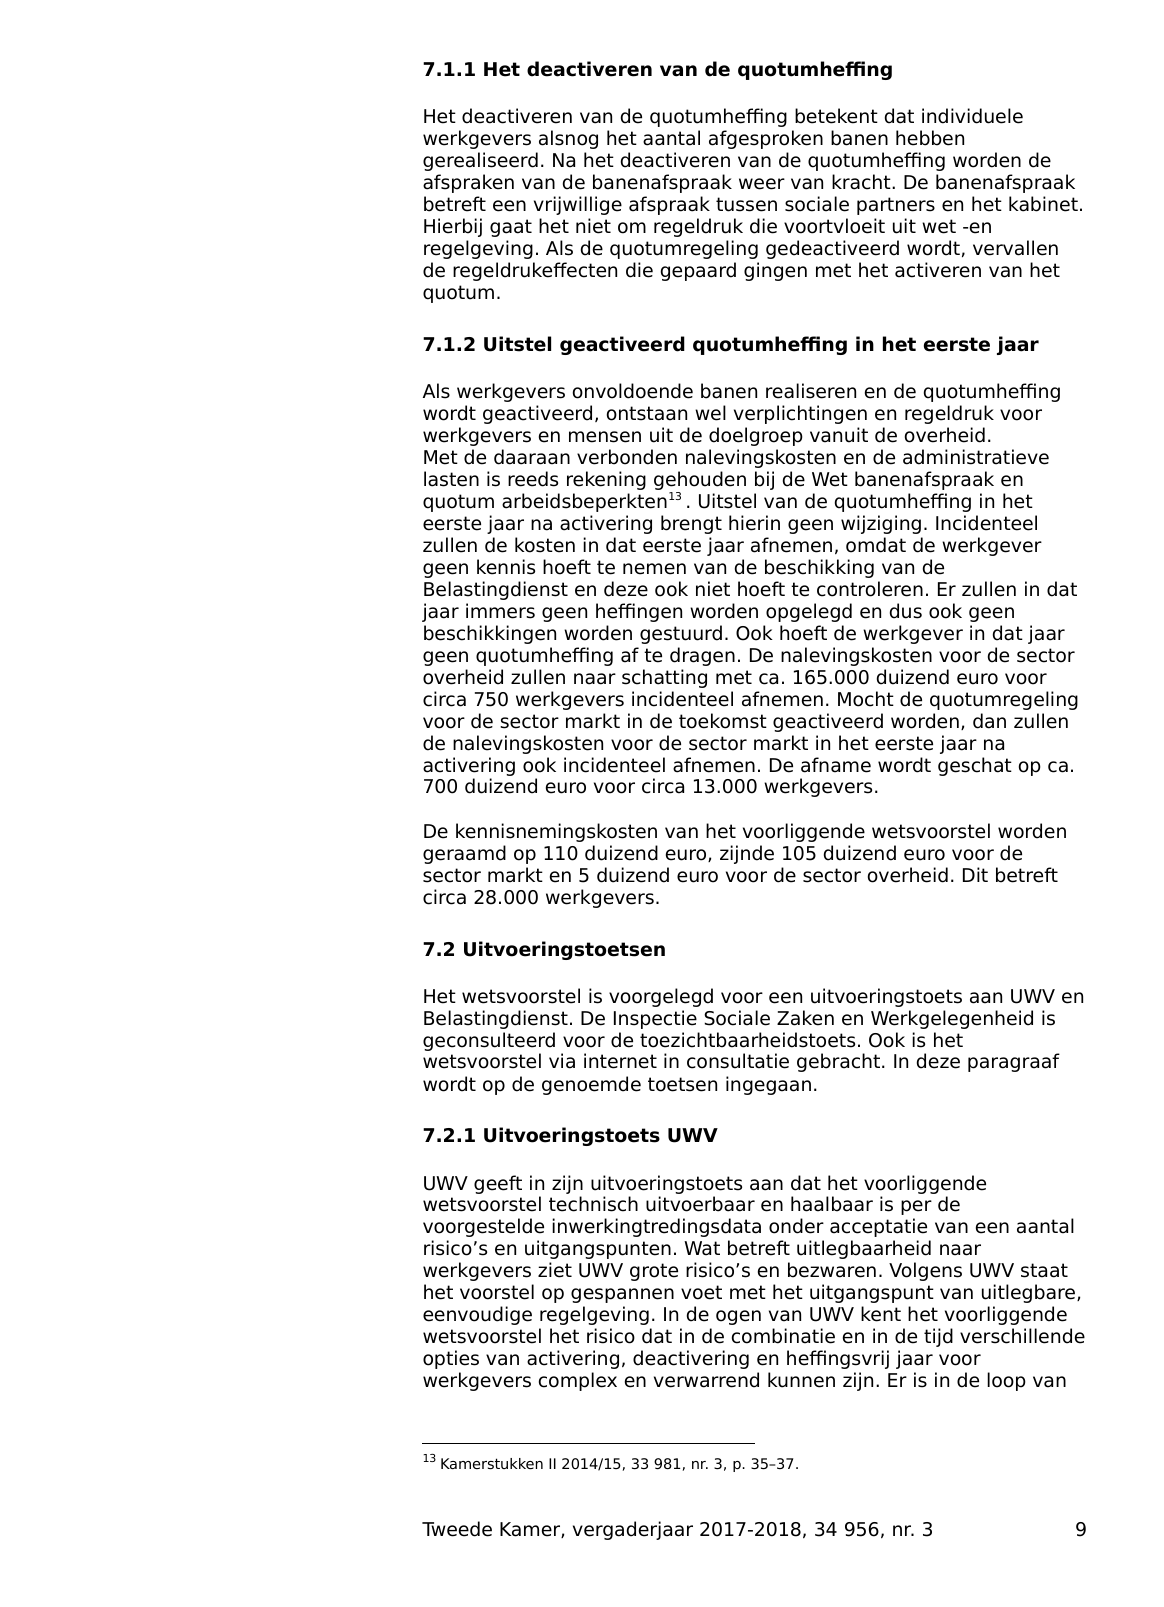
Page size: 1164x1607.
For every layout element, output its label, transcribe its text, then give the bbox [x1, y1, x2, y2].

text Het deactiveren van de quotumheffing betekent dat individuele werkgevers alsnog het aantal afgesproken banen hebben gerealiseerd. Na het deactiveren van de quotumheffing worden de afspraken van de banenafspraak weer van kracht. De banenafspraak betreft een vrijwillige afspraak tussen sociale partners en het kabinet. Hierbij gaat het niet om regeldruk die voortvloeit uit wet -en regelgeving. Als de quotumregeling gedeactiveerd wordt, vervallen de regeldrukeffecten die gepaard gingen met het activeren van het quotum. [422, 106, 1087, 304]
text UWV geeft in zijn uitvoeringstoets aan dat het voorliggende wetsvoorstel technisch uitvoerbaar en haalbaar is per de voorgestelde inwerkingtredingsdata onder acceptatie van een aantal risico’s en uitgangspunten. Wat betreft uitlegbaarheid naar werkgevers ziet UWV grote risico’s en bezwaren. Volgens UWV staat het voorstel op gespannen voet met het uitgangspunt van uitlegbare, eenvoudige regelgeving. In de ogen van UWV kent het voorliggende wetsvoorstel het risico dat in de combinatie en in de tijd verschillende opties van activering, deactivering en heffingsvrij jaar voor werkgevers complex en verwarrend kunnen zijn. Er is in de loop van [422, 1172, 1087, 1392]
text Als werkgevers onvoldoende banen realiseren en de quotumheffing wordt geactiveerd, ontstaan wel verplichtingen en regeldruk voor werkgevers en mensen uit de doelgroep vanuit de overheid. [422, 381, 1087, 447]
text Met de daaraan verbonden nalevingskosten en de administratieve lasten is reeds rekening gehouden bij de Wet banenafspraak en quotum arbeidsbeperkten. Uitstel van de quotumheffing in het eerste jaar na activering brengt hierin geen wijziging. Incidenteel zullen de kosten in dat eerste jaar afnemen, omdat de werkgever geen kennis hoeft te nemen van de beschikking van de Belastingdienst en deze ook niet hoeft te controleren. Er zullen in dat jaar immers geen heffingen worden opgelegd en dus ook geen beschikkingen worden gestuurd. Ook hoeft de werkgever in dat jaar geen quotumheffing af te dragen. De nalevingskosten voor de sector overheid zullen naar schatting met ca. 165.000 duizend euro voor circa 750 werkgevers incidenteel afnemen. Mocht de quotumregeling voor de sector markt in de toekomst geactiveerd worden, dan zullen de nalevingskosten voor de sector markt in het eerste jaar na activering ook incidenteel afnemen. De afname wordt geschat op ca. 700 duizend euro voor circa 13.000 werkgevers. [422, 447, 1087, 798]
text Kamerstukken II 2014/15, 33 981, nr. 3, p. 35–37. [422, 1452, 1087, 1474]
text Het wetsvoorstel is voorgelegd voor een uitvoeringstoets aan UWV en Belastingdienst. De Inspectie Sociale Zaken en Werkgelegenheid is geconsulteerd voor de toezichtbaarheidstoets. Ook is het wetsvoorstel via internet in consultatie gebracht. In deze paragraaf wordt op de genoemde toetsen ingegaan. [422, 986, 1087, 1095]
subtitle 7.2 Uitvoeringstoetsen [422, 938, 1087, 961]
subtitle 7.1.1 Het deactiveren van de quotumheffing [422, 59, 1087, 81]
subtitle 7.1.2 Uitstel geactiveerd quotumheffing in het eerste jaar [422, 334, 1087, 356]
subtitle 7.2.1 Uitvoeringstoets UWV [422, 1125, 1087, 1147]
text De kennisnemingskosten van het voorliggende wetsvoorstel worden geraamd op 110 duizend euro, zijnde 105 duizend euro voor de sector markt en 5 duizend euro voor de sector overheid. Dit betreft circa 28.000 werkgevers. [422, 821, 1087, 908]
